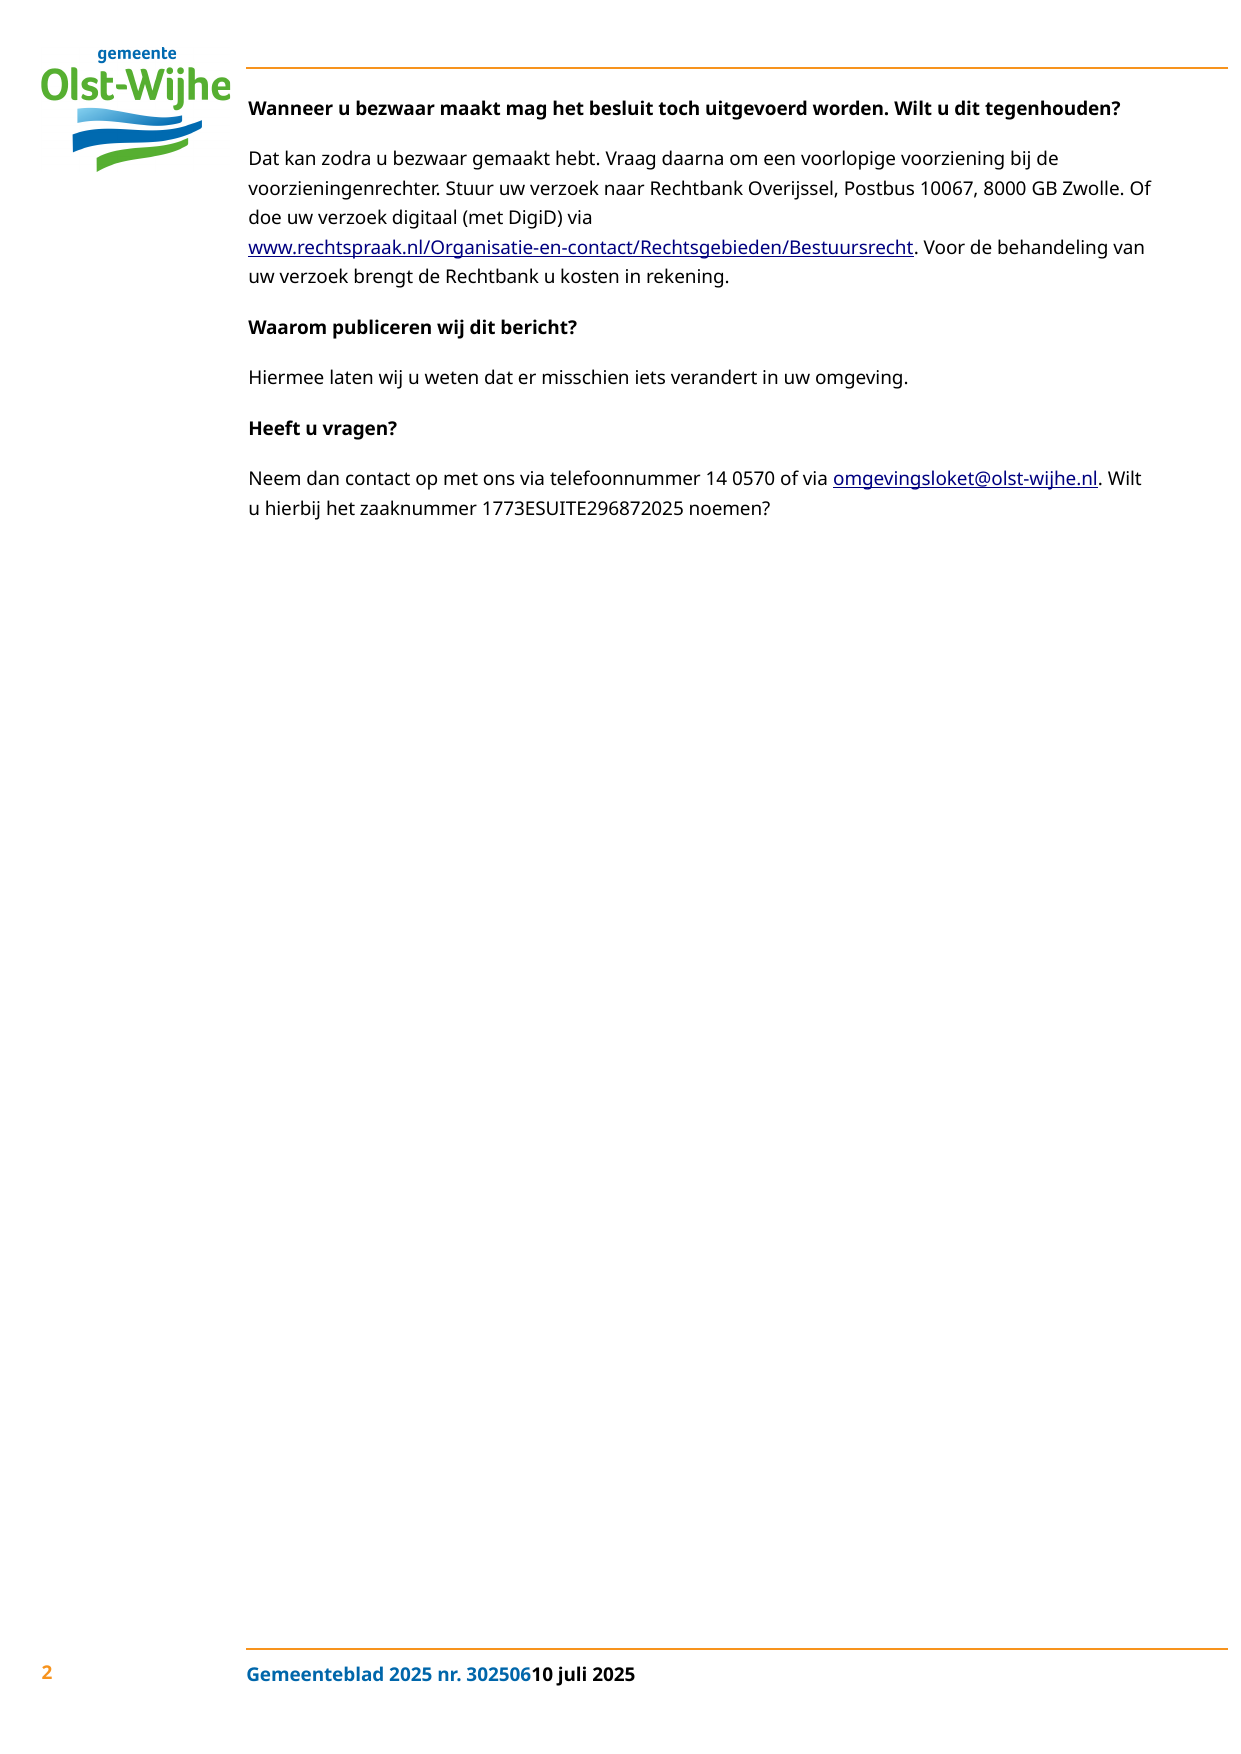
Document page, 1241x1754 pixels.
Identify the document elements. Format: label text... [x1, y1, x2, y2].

text Wanneer u bezwaar maakt mag het besluit toch uitgevoerd worden. Wilt u dit tegenhouden? [248, 95, 1152, 121]
text Dat kan zodra u bezwaar gemaakt hebt. Vraag daarna om een voorlopige voorziening bij de voorzieningenrechter. Stuur uw verzoek naar Rechtbank Overijssel, Postbus 10067, 8000 GB Zwolle. Of doe uw verzoek digitaal (met DigiD) via www.rechtspraak.nl/Organisatie-en-contact/Rechtsgebieden/Bestuursrecht. Voor de behandeling van uw verzoek brengt de Rechtbank u kosten in rekening. [248, 145, 1152, 289]
text Neem dan contact op met ons via telefoonnummer 14 0570 of via omgevingsloket@olst-wijhe.nl. Wilt u hierbij het zaaknummer 1773ESUITE296872025 noemen? [248, 465, 1152, 521]
text Hiermee laten wij u weten dat er misschien iets verandert in uw omgeving. [248, 364, 1152, 390]
picture [41, 47, 231, 172]
text Heeft u vragen? [248, 415, 1152, 441]
text Waarom publiceren wij dit bericht? [248, 314, 1152, 340]
